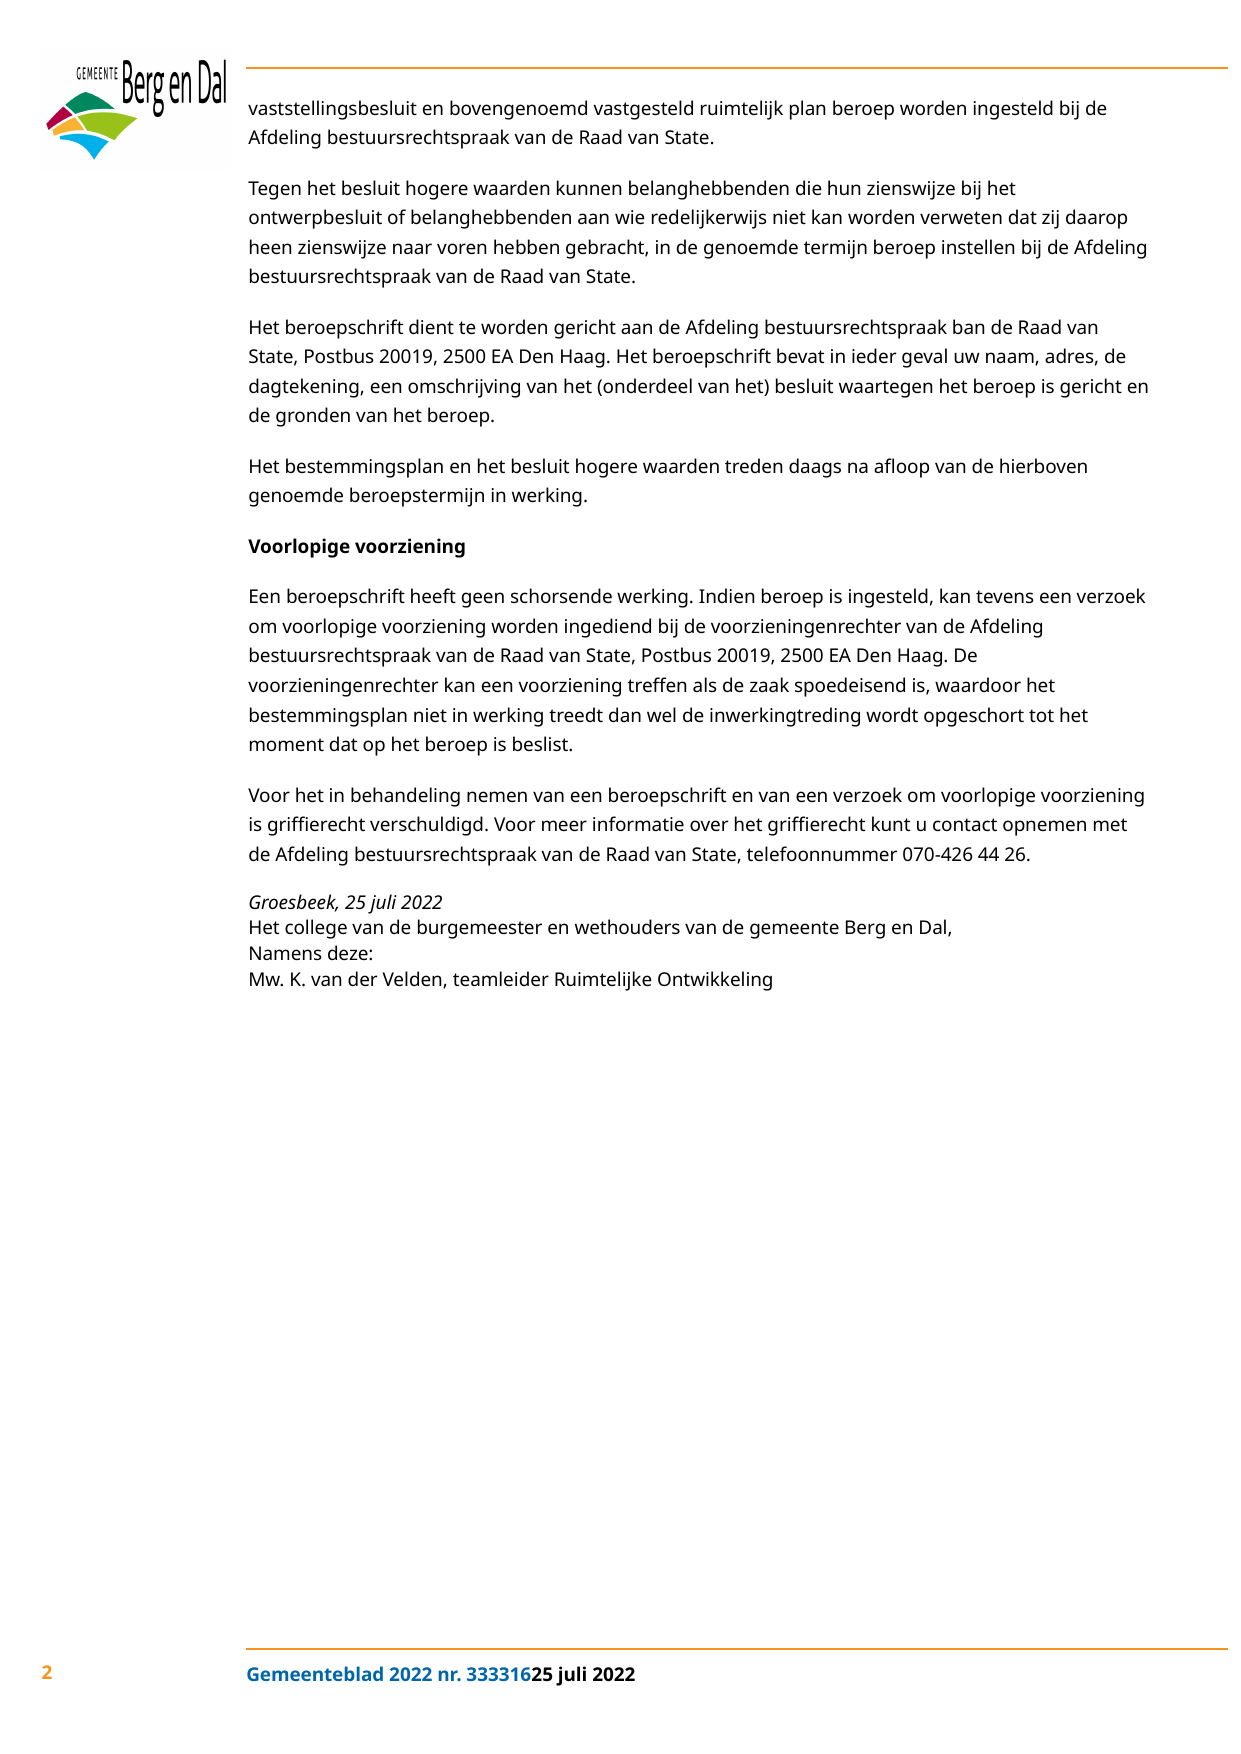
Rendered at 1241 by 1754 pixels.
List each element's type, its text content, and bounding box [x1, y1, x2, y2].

picture [41, 47, 231, 172]
text Voorlopige voorziening [248, 533, 1152, 559]
text Groesbeek, 25 juli 2022 [248, 889, 1152, 914]
text Namens deze: [248, 940, 1152, 966]
text Het beroepschrift dient te worden gericht aan de Afdeling bestuursrechtspraak ban de Raad van State, Postbus 20019, 2500 EA Den Haag. Het beroepschrift bevat in ieder geval uw naam, adres, de dagtekening, een omschrijving van het (onderdeel van het) besluit waartegen het beroep is gericht en de gronden van het beroep. [248, 314, 1152, 428]
text Voor het in behandeling nemen van een beroepschrift en van een verzoek om voorlopige voorziening is griffierecht verschuldigd. Voor meer informatie over het griffierecht kunt u contact opnemen met de Afdeling bestuursrechtspraak van de Raad van State, telefoonnummer 070-426 44 26. [248, 782, 1152, 867]
text Mw. K. van der Velden, teamleider Ruimtelijke Ontwikkeling [248, 966, 1152, 992]
text Het bestemmingsplan en het besluit hogere waarden treden daags na afloop van de hierboven genoemde beroepstermijn in werking. [248, 453, 1152, 508]
text vaststellingsbesluit en bovengenoemd vastgesteld ruimtelijk plan beroep worden ingesteld bij de Afdeling bestuursrechtspraak van de Raad van State. [248, 95, 1152, 150]
text Het college van de burgemeester en wethouders van de gemeente Berg en Dal, [248, 914, 1152, 940]
text Tegen het besluit hogere waarden kunnen belanghebbenden die hun zienswijze bij het ontwerpbesluit of belanghebbenden aan wie redelijkerwijs niet kan worden verweten dat zij daarop heen zienswijze naar voren hebben gebracht, in de genoemde termijn beroep instellen bij de Afdeling bestuursrechtspraak van de Raad van State. [248, 175, 1152, 289]
text Een beroepschrift heeft geen schorsende werking. Indien beroep is ingesteld, kan tevens een verzoek om voorlopige voorziening worden ingediend bij de voorzieningenrechter van de Afdeling bestuursrechtspraak van de Raad van State, Postbus 20019, 2500 EA Den Haag. De voorzieningenrechter kan een voorziening treffen als de zaak spoedeisend is, waardoor het bestemmingsplan niet in werking treedt dan wel de inwerkingtreding wordt opgeschort tot het moment dat op het beroep is beslist. [248, 583, 1152, 757]
